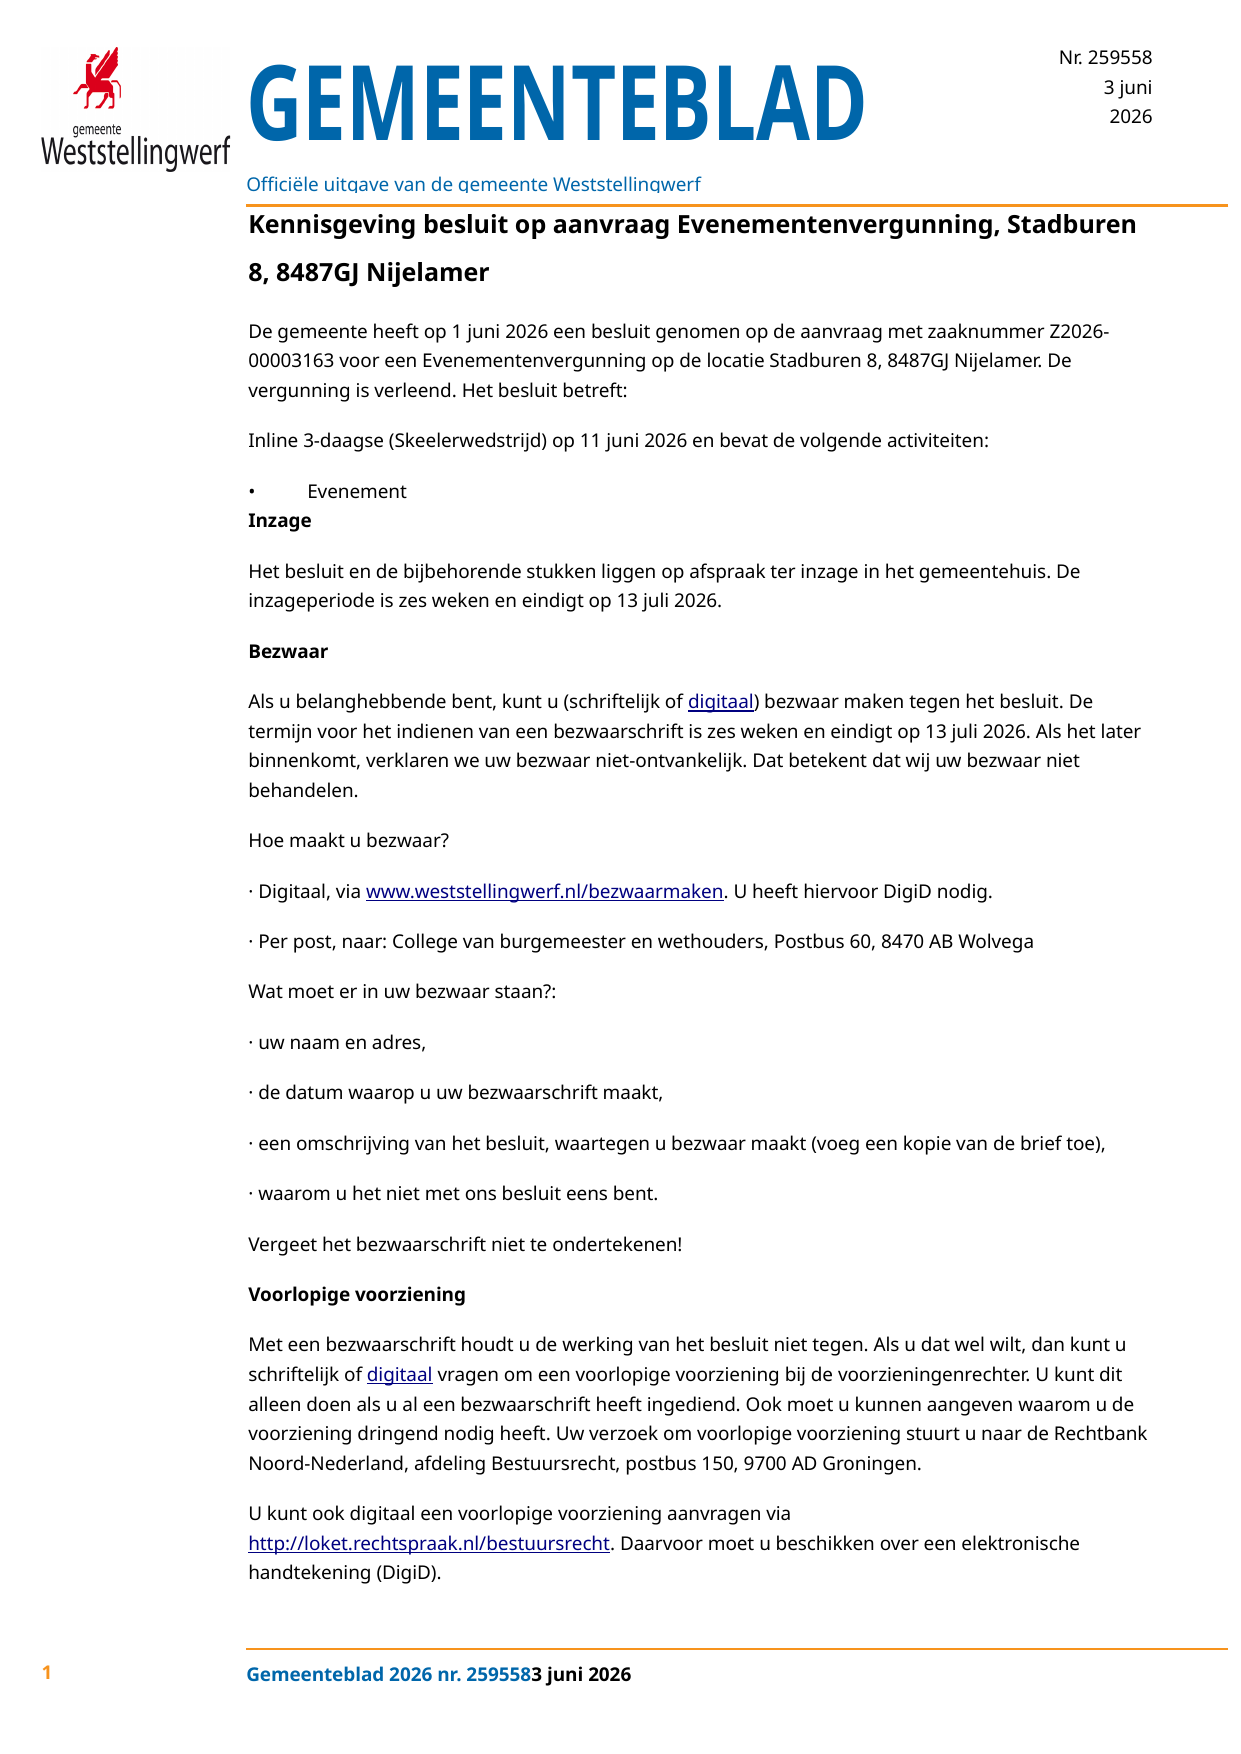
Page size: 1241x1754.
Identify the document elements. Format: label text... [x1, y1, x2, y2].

text Wat moet er in uw bezwaar staan?: [248, 979, 1152, 1004]
text Voorlopige voorziening [248, 1281, 1152, 1307]
text · een omschrijving van het besluit, waartegen u bezwaar maakt (voeg een kopie van de brief toe), [248, 1130, 1152, 1156]
text De gemeente heeft op 1 juni 2026 een besluit genomen op de aanvraag met zaaknummer Z2026-00003163 voor een Evenementenvergunning op de locatie Stadburen 8, 8487GJ Nijelamer. De vergunning is verleend. Het besluit betreft: [248, 318, 1152, 403]
text Bezwaar [248, 638, 1152, 664]
text U kunt ook digitaal een voorlopige voorziening aanvragen via http://loket.rechtspraak.nl/bestuursrecht. Daarvoor moet u beschikken over een elektronische handtekening (DigiD). [248, 1500, 1152, 1585]
text Met een bezwaarschrift houdt u de werking van het besluit niet tegen. Als u dat wel wilt, dan kunt u schriftelijk of digitaal vragen om een voorlopige voorziening bij de voorzieningenrechter. U kunt dit alleen doen als u al een bezwaarschrift heeft ingediend. Ook moet u kunnen aangeven waarom u de voorziening dringend nodig heeft. Uw verzoek om voorlopige voorziening stuurt u naar de Rechtbank Noord-Nederland, afdeling Bestuursrecht, postbus 150, 9700 AD Groningen. [248, 1332, 1152, 1476]
text · de datum waarop u uw bezwaarschrift maakt, [248, 1079, 1152, 1105]
text Inzage [248, 507, 1152, 533]
text Inline 3-daagse (Skeelerwedstrijd) op 11 juni 2026 en bevat de volgende activiteiten: [248, 427, 1152, 453]
text · Per post, naar: College van burgemeester en wethouders, Postbus 60, 8470 AB Wolvega [248, 928, 1152, 954]
text Vergeet het bezwaarschrift niet te ondertekenen! [248, 1231, 1152, 1257]
text Kennisgeving besluit op aanvraag Evenementenvergunning, Stadburen 8, 8487GJ Nijelamer [248, 207, 1152, 288]
list Evenement [248, 478, 1152, 504]
picture [41, 47, 231, 172]
text · waarom u het niet met ons besluit eens bent. [248, 1180, 1152, 1206]
text · Digitaal, via www.weststellingwerf.nl/bezwaarmaken. U heeft hiervoor DigiD nodig. [248, 878, 1152, 904]
text · uw naam en adres, [248, 1029, 1152, 1055]
text Het besluit en de bijbehorende stukken liggen op afspraak ter inzage in het gemeentehuis. De inzageperiode is zes weken en eindigt op 13 juli 2026. [248, 558, 1152, 613]
text Hoe maakt u bezwaar? [248, 827, 1152, 853]
text Als u belanghebbende bent, kunt u (schriftelijk of digitaal) bezwaar maken tegen het besluit. De termijn voor het indienen van een bezwaarschrift is zes weken en eindigt op 13 juli 2026. Als het later binnenkomt, verklaren we uw bezwaar niet-ontvankelijk. Dat betekent dat wij uw bezwaar niet behandelen. [248, 688, 1152, 803]
